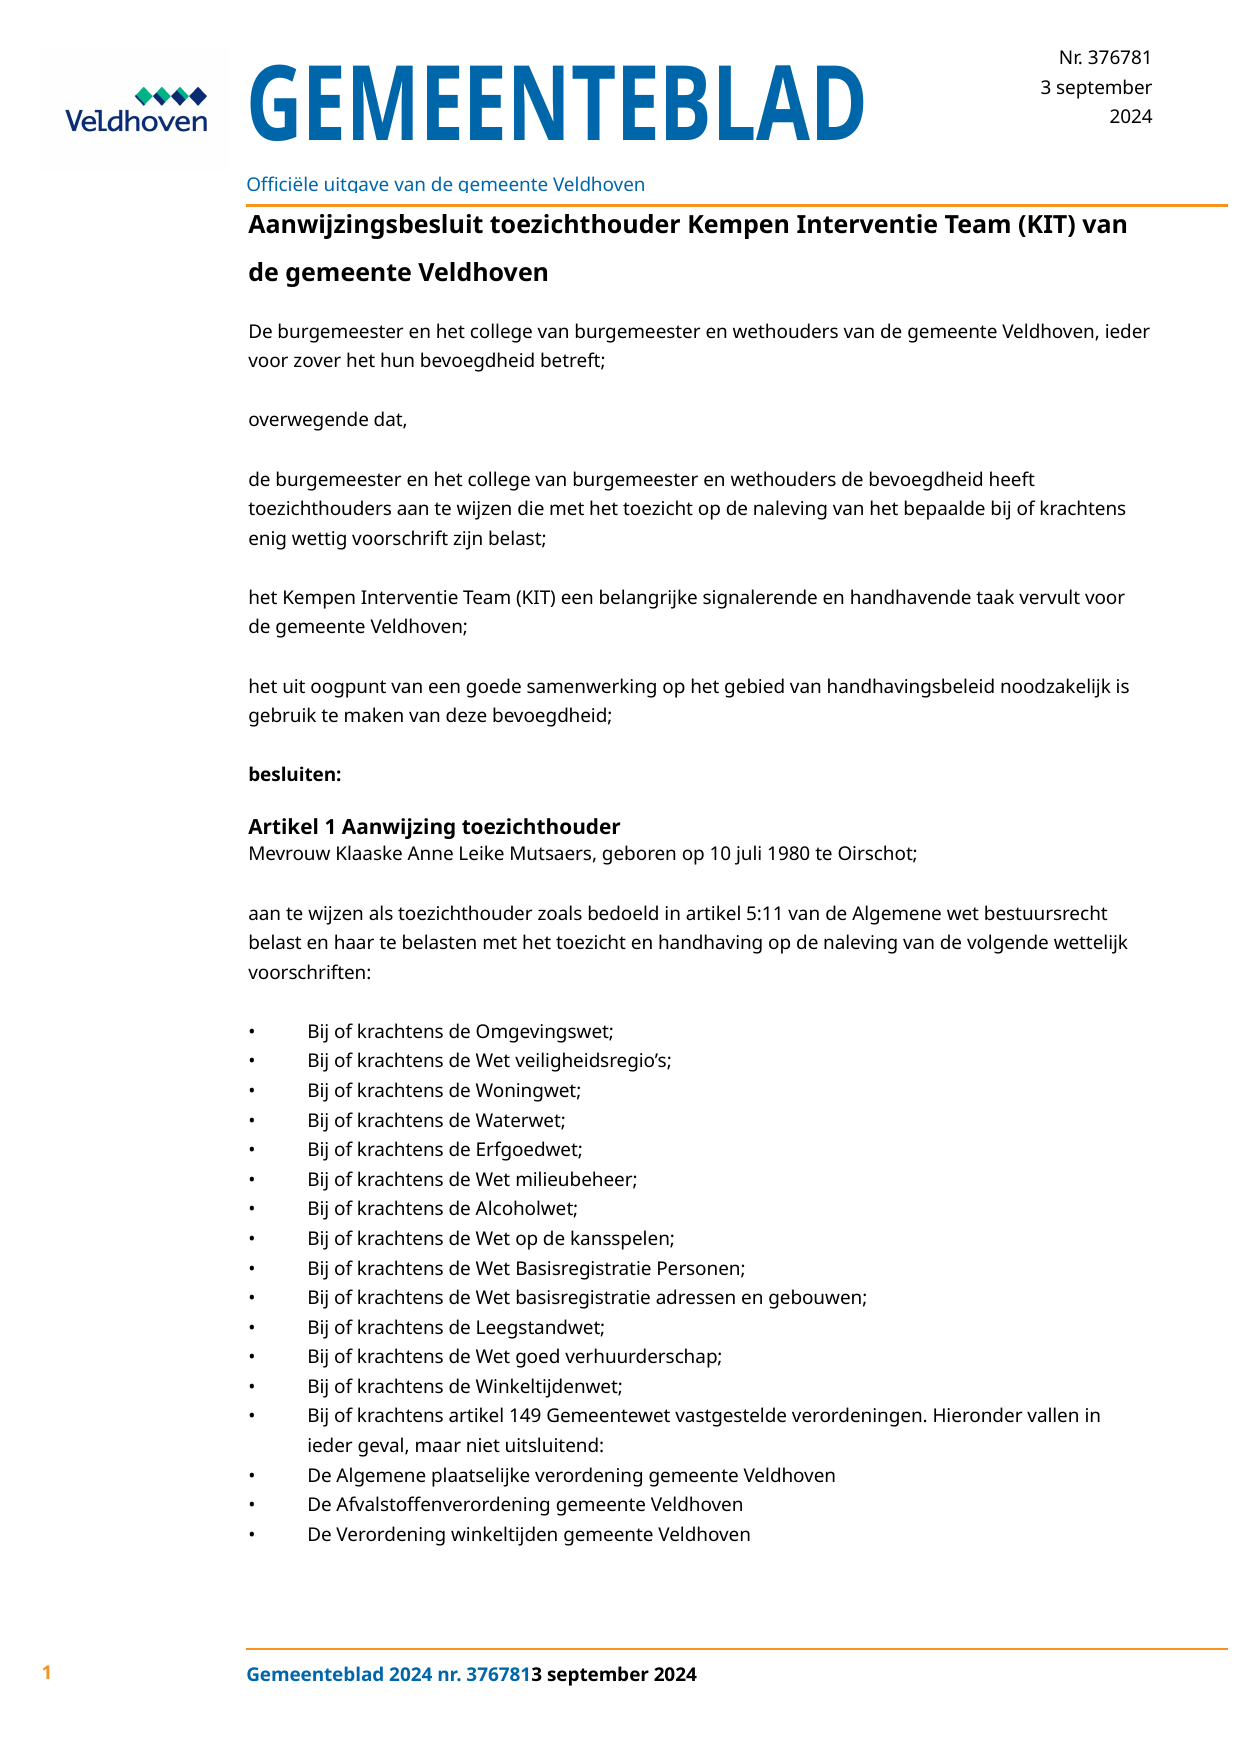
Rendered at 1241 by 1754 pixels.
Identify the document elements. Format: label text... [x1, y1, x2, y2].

list Bij of krachtens de Leegstandwet; [248, 1314, 1152, 1339]
list Bij of krachtens de Winkeltijdenwet; [248, 1373, 1152, 1399]
list Bij of krachtens de Alcoholwet; [248, 1196, 1152, 1221]
list Bij of krachtens de Wet goed verhuurderschap; [248, 1343, 1152, 1369]
text het uit oogpunt van een goede samenwerking op het gebied van handhavingsbeleid noodzakelijk is gebruik te maken van deze bevoegdheid; [248, 673, 1152, 728]
list Bij of krachtens de Erfgoedwet; [248, 1136, 1152, 1162]
text het Kempen Interventie Team (KIT) een belangrijke signalerende en handhavende taak vervult voor de gemeente Veldhoven; [248, 584, 1152, 639]
text Artikel 1 Aanwijzing toezichthouder [248, 812, 1152, 841]
text besluiten: [248, 762, 1152, 787]
list De Algemene plaatselijke verordening gemeente Veldhoven [248, 1462, 1152, 1487]
text Mevrouw Klaaske Anne Leike Mutsaers, geboren op 10 juli 1980 te Oirschot; [248, 841, 1152, 866]
list Bij of krachtens artikel 149 Gemeentewet vastgestelde verordeningen. Hieronder vallen in ieder geval, maar niet uitsluitend: [248, 1403, 1152, 1458]
list Bij of krachtens de Woningwet; [248, 1077, 1152, 1103]
list Bij of krachtens de Waterwet; [248, 1107, 1152, 1132]
text de burgemeester en het college van burgemeester en wethouders de bevoegdheid heeft toezichthouders aan te wijzen die met het toezicht op de naleving van het bepaalde bij of krachtens enig wettig voorschrift zijn belast; [248, 466, 1152, 551]
list Bij of krachtens de Wet op de kansspelen; [248, 1225, 1152, 1251]
list Bij of krachtens de Wet milieubeheer; [248, 1166, 1152, 1192]
list Bij of krachtens de Wet basisregistratie adressen en gebouwen; [248, 1284, 1152, 1310]
text Aanwijzingsbesluit toezichthouder Kempen Interventie Team (KIT) van de gemeente Veldhoven [248, 207, 1152, 288]
list Bij of krachtens de Omgevingswet; [248, 1018, 1152, 1044]
list Bij of krachtens de Wet Basisregistratie Personen; [248, 1255, 1152, 1280]
list De Afvalstoffenverordening gemeente Veldhoven [248, 1491, 1152, 1517]
text De burgemeester en het college van burgemeester en wethouders van de gemeente Veldhoven, ieder voor zover het hun bevoegdheid betreft; [248, 318, 1152, 373]
list Bij of krachtens de Wet veiligheidsregio’s; [248, 1048, 1152, 1073]
list De Verordening winkeltijden gemeente Veldhoven [248, 1521, 1152, 1547]
text aan te wijzen als toezichthouder zoals bedoeld in artikel 5:11 van de Algemene wet bestuursrecht belast en haar te belasten met het toezicht en handhaving op de naleving van de volgende wettelijk voorschriften: [248, 900, 1152, 984]
picture [41, 47, 231, 172]
text overwegende dat, [248, 407, 1152, 432]
